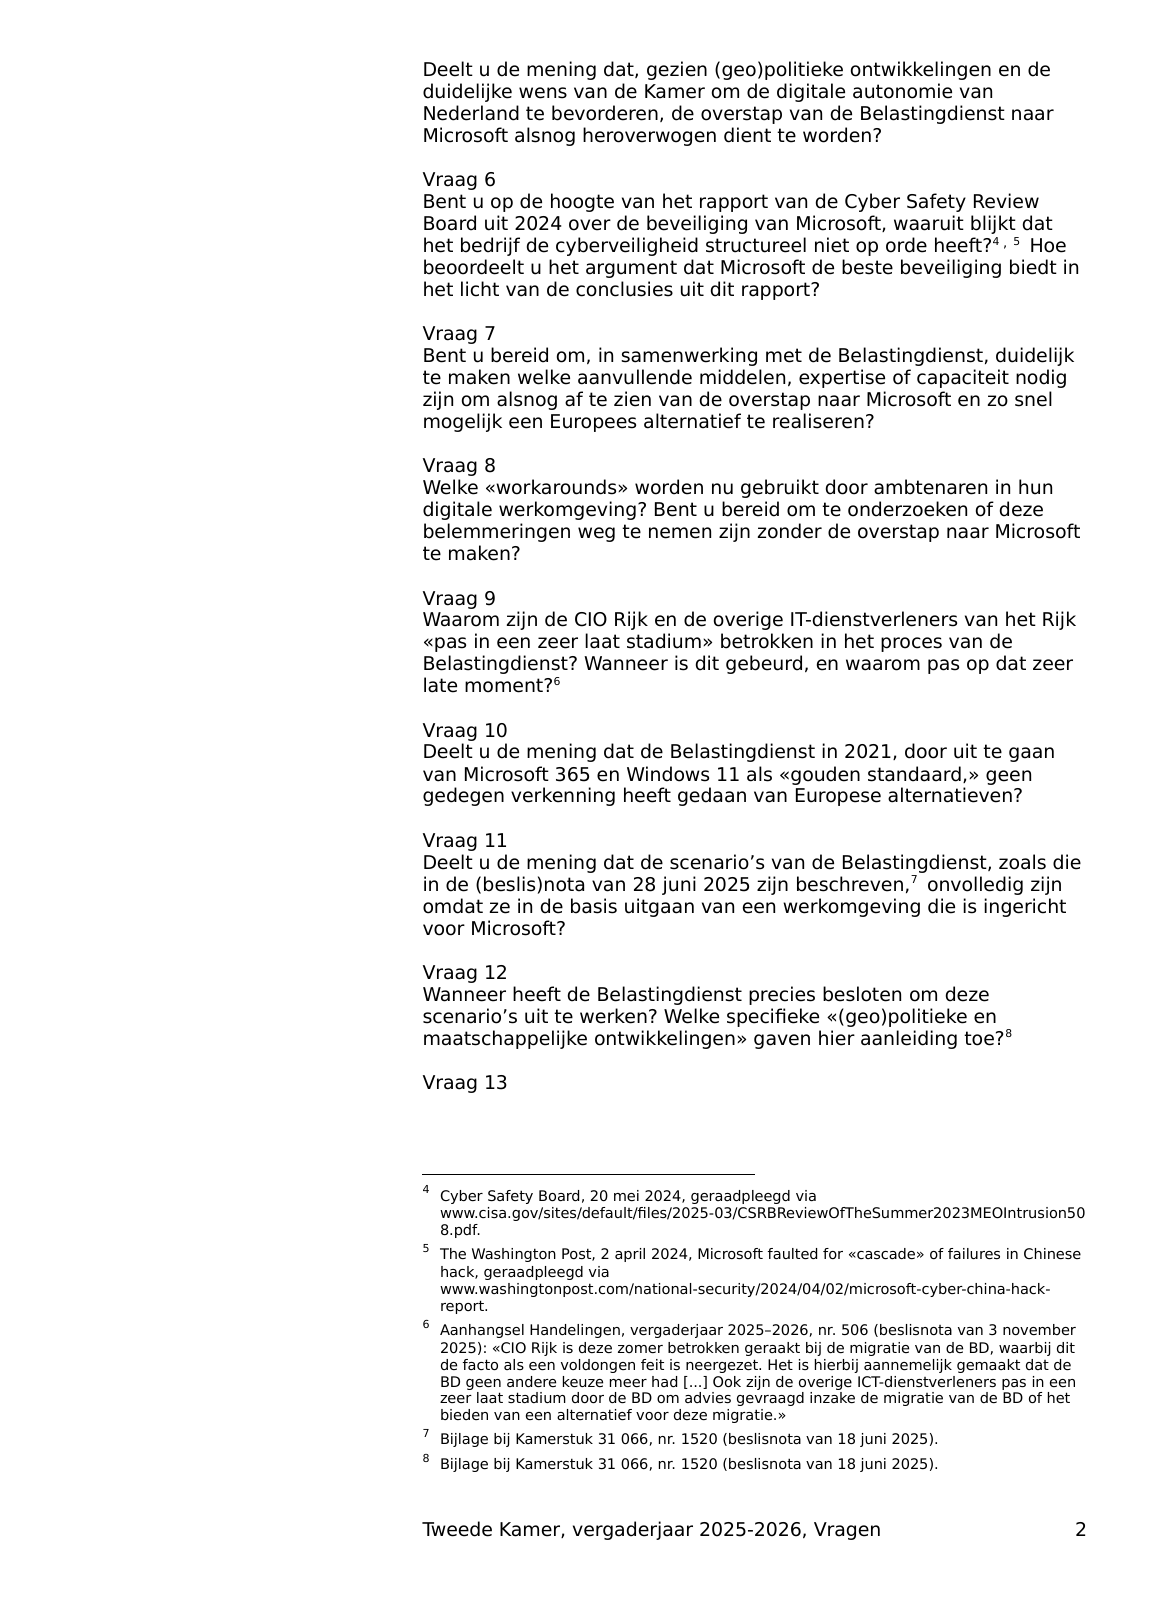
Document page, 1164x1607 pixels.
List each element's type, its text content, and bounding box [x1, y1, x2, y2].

text Bijlage bij Kamerstuk 31 066, nr. 1520 (beslisnota van 18 juni 2025). [422, 1452, 1087, 1474]
text Wanneer heeft de Belastingdienst precies besloten om deze scenario’s uit te werken? Welke specifieke «(geo)politieke en maatschappelijke ontwikkelingen» gaven hier aanleiding toe? [422, 984, 1087, 1049]
text Vraag 12 [422, 962, 1087, 984]
text Welke «workarounds» worden nu gebruikt door ambtenaren in hun digitale werkomgeving? Bent u bereid om te onderzoeken of deze belemmeringen weg te nemen zijn zonder de overstap naar Microsoft te maken? [422, 477, 1087, 565]
text Vraag 10 [422, 719, 1087, 741]
text Bijlage bij Kamerstuk 31 066, nr. 1520 (beslisnota van 18 juni 2025). [422, 1427, 1087, 1449]
text Aanhangsel Handelingen, vergaderjaar 2025–2026, nr. 506 (beslisnota van 3 november 2025): «CIO Rijk is deze zomer betrokken geraakt bij de migratie van de BD, waarbij dit de facto als een voldongen feit is neergezet. Het is hierbij aannemelijk gemaakt dat de BD geen andere keuze meer had [...] Ook zijn de overige ICT-dienstverleners pas in een zeer laat stadium door de BD om advies gevraagd inzake de migratie van de BD of het bieden van een alternatief voor deze migratie.» [422, 1318, 1087, 1424]
text Deelt u de mening dat de Belastingdienst in 2021, door uit te gaan van Microsoft 365 en Windows 11 als «gouden standaard,» geen gedegen verkenning heeft gedaan van Europese alternatieven? [422, 741, 1087, 807]
text Deelt u de mening dat, gezien (geo)politieke ontwikkelingen en de duidelijke wens van de Kamer om de digitale autonomie van Nederland te bevorderen, de overstap van de Belastingdienst naar Microsoft alsnog heroverwogen dient te worden? [422, 59, 1087, 147]
text Cyber Safety Board, 20 mei 2024, geraadpleegd via www.cisa.gov/sites/default/files/2025-03/CSRBReviewOfTheSummer2023MEOIntrusion508.pdf. [422, 1183, 1087, 1239]
text Vraag 6 [422, 169, 1087, 191]
text Vraag 7 [422, 323, 1087, 345]
text The Washington Post, 2 april 2024, Microsoft faulted for «cascade» of failures in Chinese hack, geraadpleegd via www.washingtonpost.com/national-security/2024/04/02/microsoft-cyber-china-hack-report. [422, 1242, 1087, 1315]
text Vraag 9 [422, 587, 1087, 609]
text Vraag 11 [422, 829, 1087, 852]
text Deelt u de mening dat de scenario’s van de Belastingdienst, zoals die in de (beslis)nota van 28 juni 2025 zijn beschreven, onvolledig zijn omdat ze in de basis uitgaan van een werkomgeving die is ingericht voor Microsoft? [422, 852, 1087, 939]
text Bent u bereid om, in samenwerking met de Belastingdienst, duidelijk te maken welke aanvullende middelen, expertise of capaciteit nodig zijn om alsnog af te zien van de overstap naar Microsoft en zo snel mogelijk een Europees alternatief te realiseren? [422, 345, 1087, 433]
text Bent u op de hoogte van het rapport van de Cyber Safety Review Board uit 2024 over de beveiliging van Microsoft, waaruit blijkt dat het bedrijf de cyberveiligheid structureel niet op orde heeft?, Hoe beoordeelt u het argument dat Microsoft de beste beveiliging biedt in het licht van de conclusies uit dit rapport? [422, 191, 1087, 301]
text Vraag 13 [422, 1072, 1087, 1094]
text Waarom zijn de CIO Rijk en de overige IT-dienstverleners van het Rijk «pas in een zeer laat stadium» betrokken in het proces van de Belastingdienst? Wanneer is dit gebeurd, en waarom pas op dat zeer late moment? [422, 609, 1087, 697]
text Vraag 8 [422, 455, 1087, 477]
